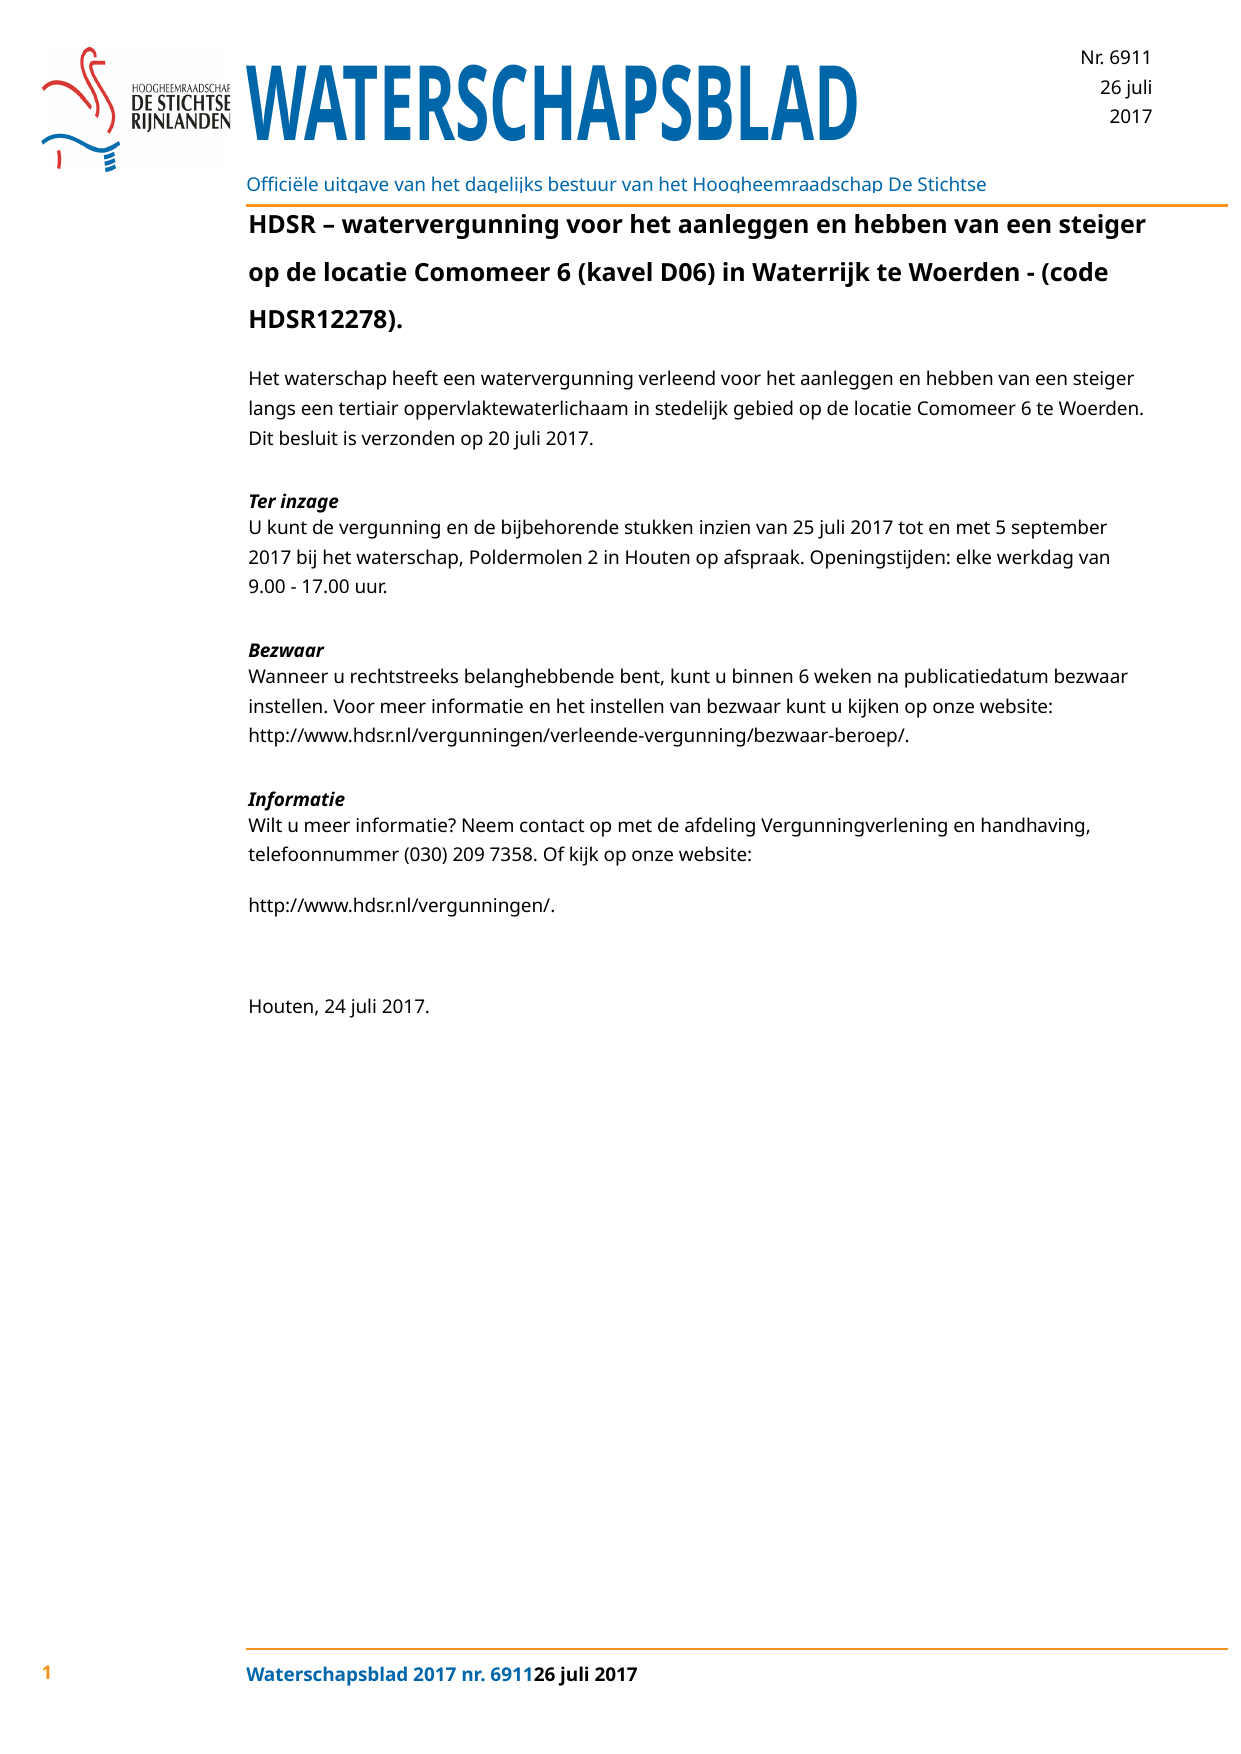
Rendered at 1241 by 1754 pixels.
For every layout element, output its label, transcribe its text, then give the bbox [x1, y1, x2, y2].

text http://www.hdsr.nl/vergunningen/. [248, 892, 1152, 918]
text Ter inzage [248, 489, 1152, 514]
text U kunt de vergunning en de bijbehorende stukken inzien van 25 juli 2017 tot en met 5 september 2017 bij het waterschap, Poldermolen 2 in Houten op afspraak. Openingstijden: elke werkdag van 9.00 - 17.00 uur. [248, 514, 1152, 599]
text Houten, 24 juli 2017. [248, 993, 1152, 1019]
text Bezwaar [248, 637, 1152, 663]
picture [41, 47, 231, 172]
text Het waterschap heeft een watervergunning verleend voor het aanleggen en hebben van een steiger langs een tertiair oppervlaktewaterlichaam in stedelijk gebied op de locatie Comomeer 6 te Woerden. Dit besluit is verzonden op 20 juli 2017. [248, 366, 1152, 450]
text Informatie [248, 786, 1152, 812]
text HDSR – watervergunning voor het aanleggen en hebben van een steiger op de locatie Comomeer 6 (kavel D06) in Waterrijk te Woerden - (code HDSR12278). [248, 207, 1152, 336]
text Wanneer u rechtstreeks belanghebbende bent, kunt u binnen 6 weken na publicatiedatum bezwaar instellen. Voor meer informatie en het instellen van bezwaar kunt u kijken op onze website: http://www.hdsr.nl/vergunningen/verleende-vergunning/bezwaar-beroep/. [248, 663, 1152, 748]
text Wilt u meer informatie? Neem contact op met de afdeling Vergunningverlening en handhaving, telefoonnummer (030) 209 7358. Of kijk op onze website: [248, 812, 1152, 867]
